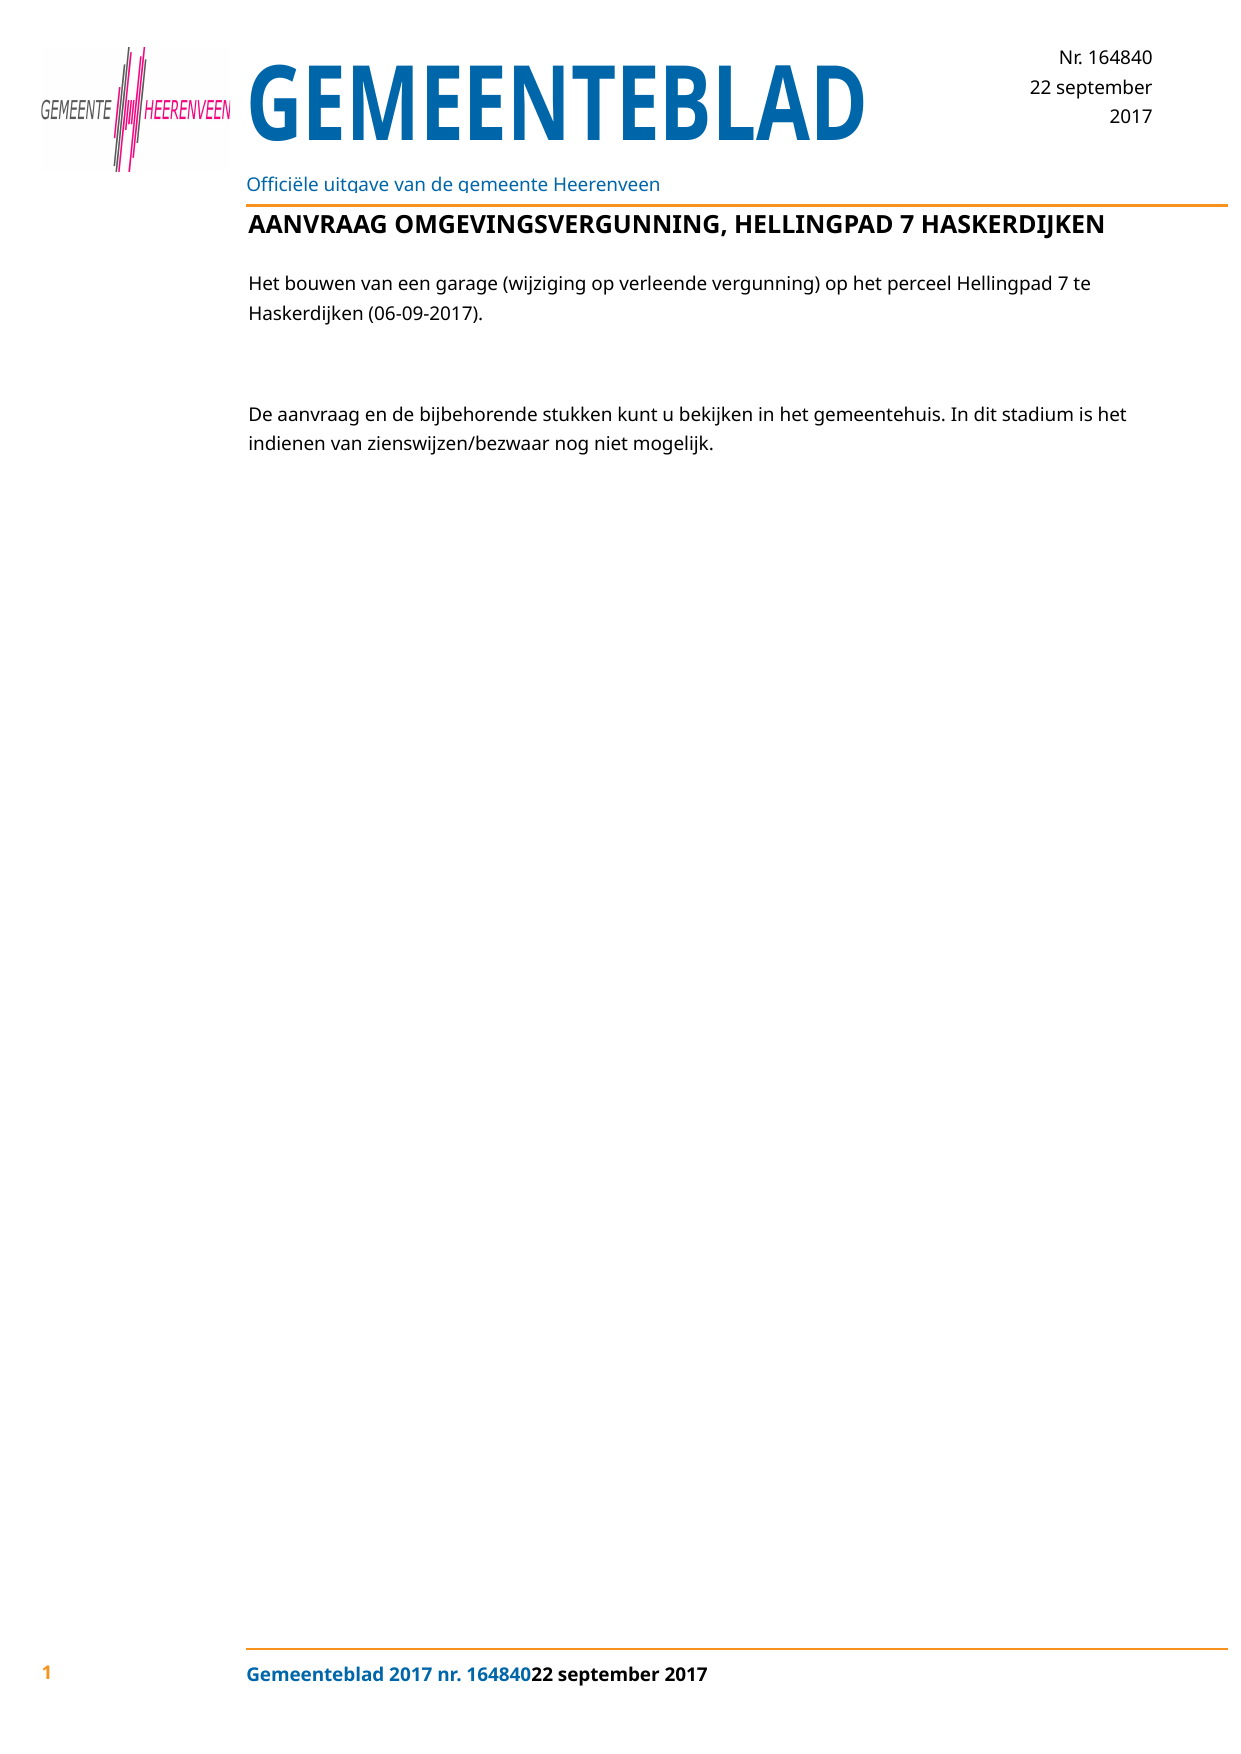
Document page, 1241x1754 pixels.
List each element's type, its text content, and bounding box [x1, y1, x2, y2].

text De aanvraag en de bijbehorende stukken kunt u bekijken in het gemeentehuis. In dit stadium is het indienen van zienswijzen/bezwaar nog niet mogelijk. [248, 401, 1152, 456]
text AANVRAAG OMGEVINGSVERGUNNING, HELLINGPAD 7 HASKERDIJKEN [248, 207, 1152, 241]
text Het bouwen van een garage (wijziging op verleende vergunning) op het perceel Hellingpad 7 te Haskerdijken (06-09-2017). [248, 270, 1152, 326]
picture [41, 47, 231, 172]
